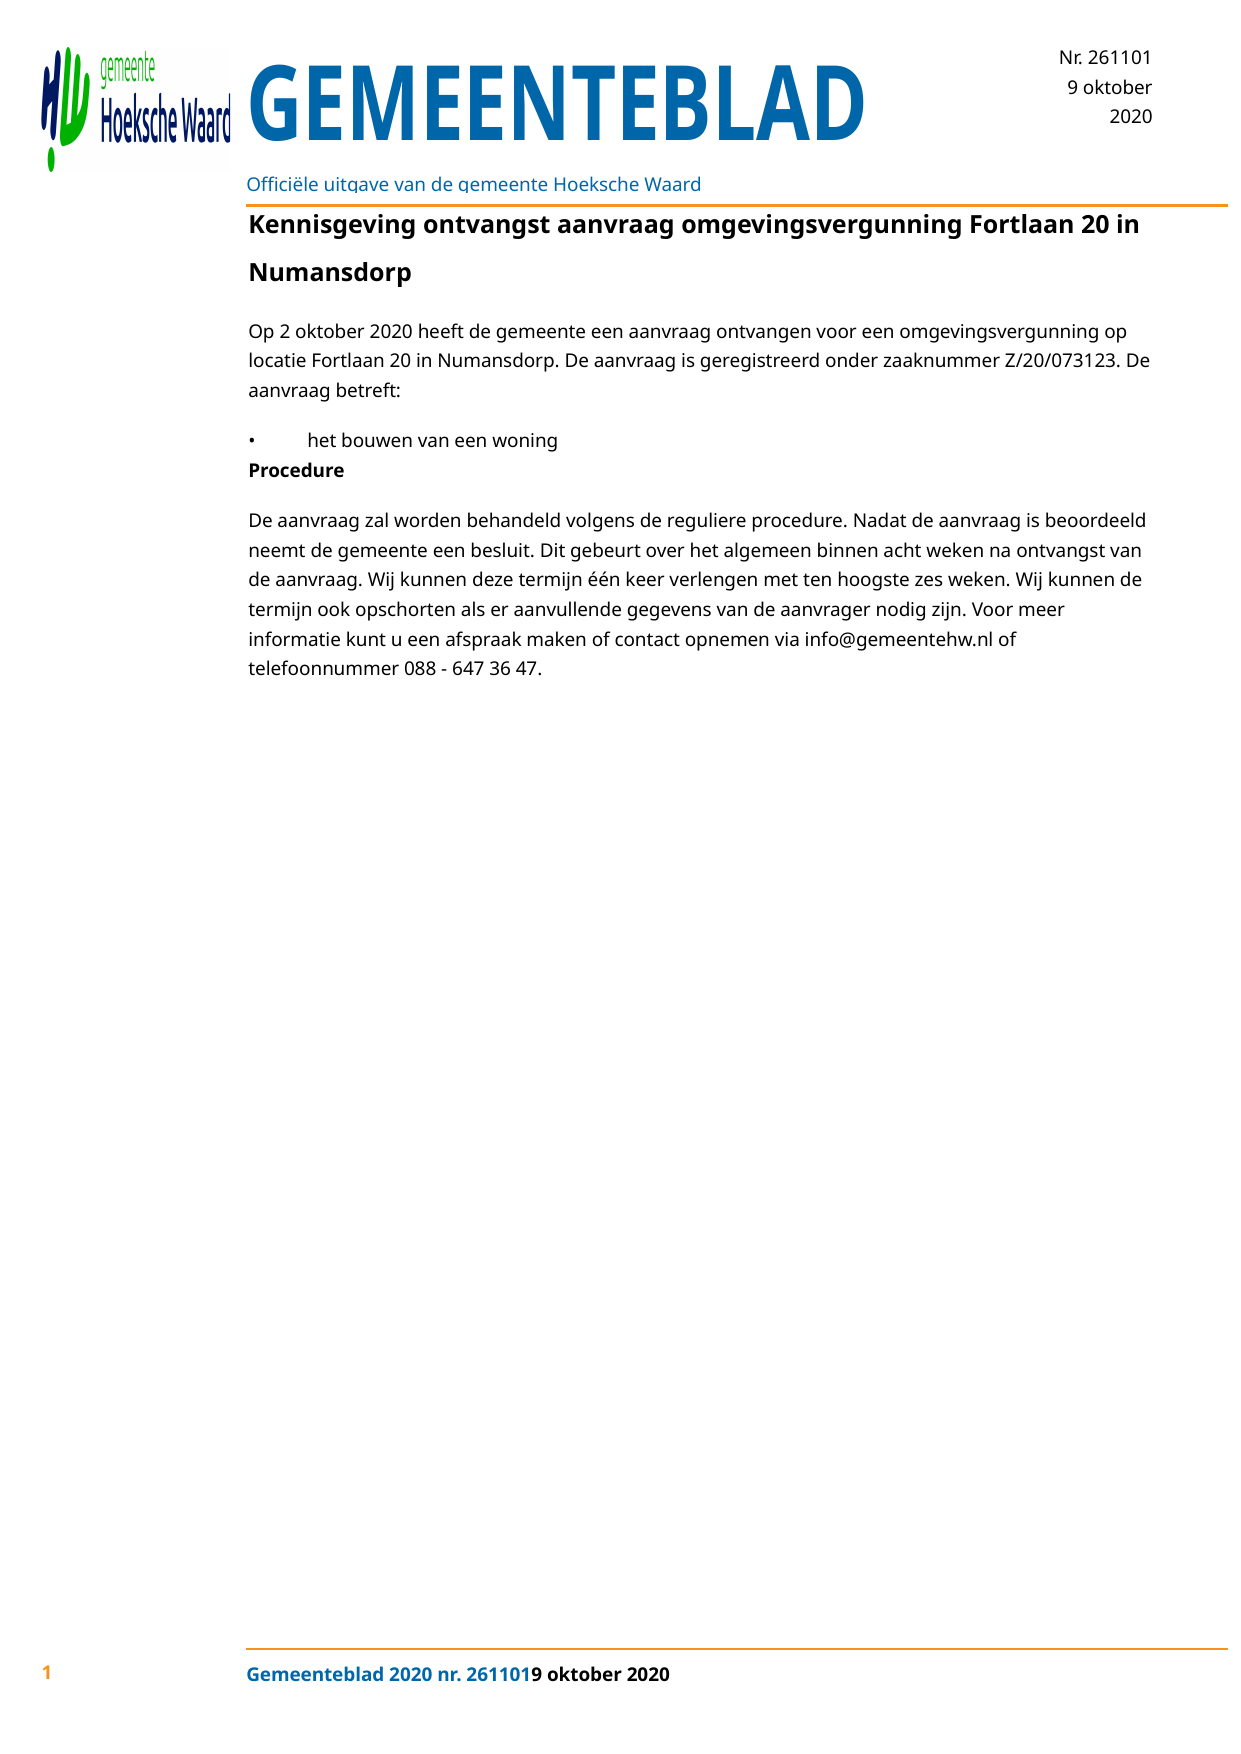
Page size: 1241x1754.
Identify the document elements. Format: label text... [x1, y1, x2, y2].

text Kennisgeving ontvangst aanvraag omgevingsvergunning Fortlaan 20 in Numansdorp [248, 207, 1152, 288]
picture [41, 47, 231, 172]
list het bouwen van een woning [248, 427, 1152, 453]
text Procedure [248, 457, 1152, 483]
text De aanvraag zal worden behandeld volgens de reguliere procedure. Nadat de aanvraag is beoordeeld neemt de gemeente een besluit. Dit gebeurt over het algemeen binnen acht weken na ontvangst van de aanvraag. Wij kunnen deze termijn één keer verlengen met ten hoogste zes weken. Wij kunnen de termijn ook opschorten als er aanvullende gegevens van de aanvrager nodig zijn. Voor meer informatie kunt u een afspraak maken of contact opnemen via info@gemeentehw.nl of telefoonnummer 088 - 647 36 47. [248, 507, 1152, 681]
text Op 2 oktober 2020 heeft de gemeente een aanvraag ontvangen voor een omgevingsvergunning op locatie Fortlaan 20 in Numansdorp. De aanvraag is geregistreerd onder zaaknummer Z/20/073123. De aanvraag betreft: [248, 318, 1152, 403]
